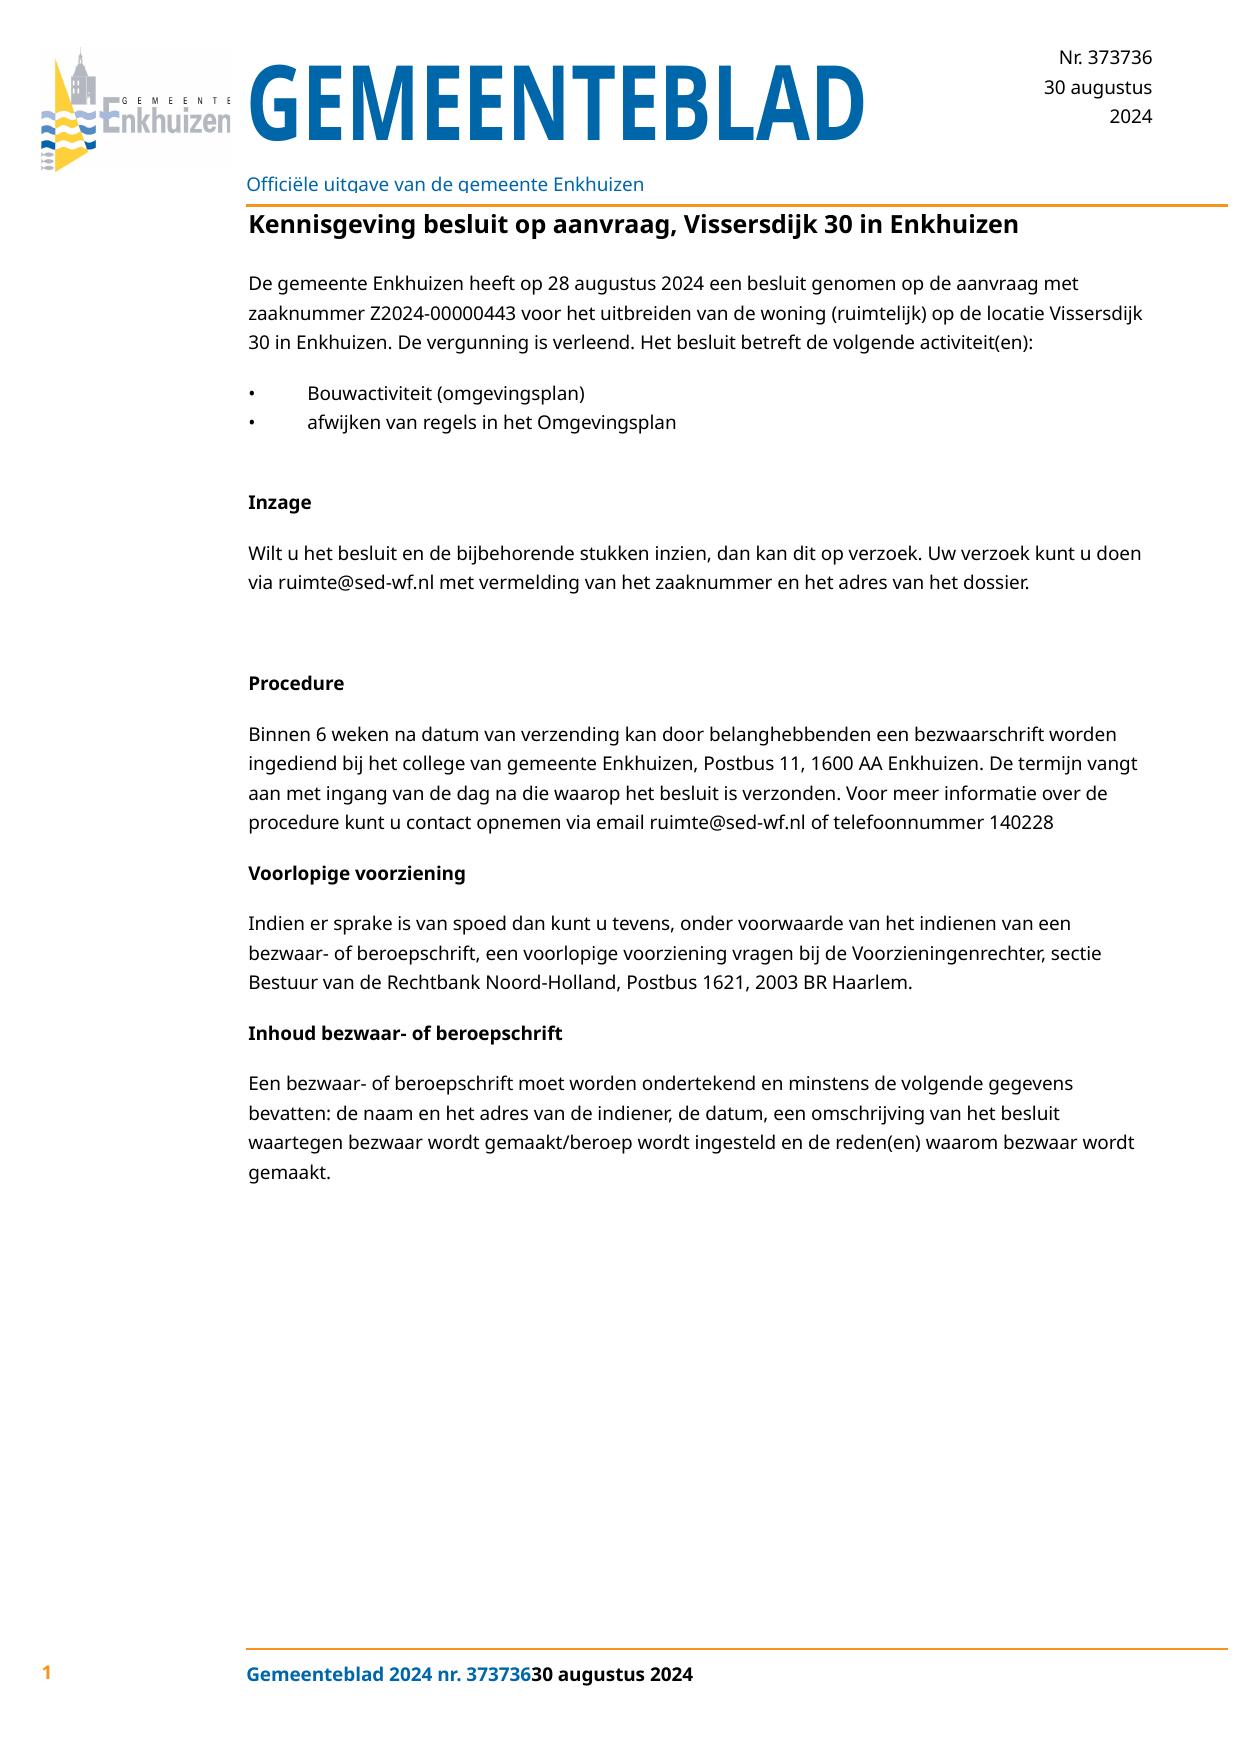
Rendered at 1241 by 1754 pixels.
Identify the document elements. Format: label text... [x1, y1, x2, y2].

text De gemeente Enkhuizen heeft op 28 augustus 2024 een besluit genomen op de aanvraag met zaaknummer Z2024-00000443 voor het uitbreiden van de woning (ruimtelijk) op de locatie Vissersdijk 30 in Enkhuizen. De vergunning is verleend. Het besluit betreft de volgende activiteit(en): [248, 270, 1152, 355]
text Procedure [248, 670, 1152, 696]
text Voorlopige voorziening [248, 860, 1152, 886]
text Kennisgeving besluit op aanvraag, Vissersdijk 30 in Enkhuizen [248, 207, 1152, 241]
text Inhoud bezwaar- of beroepschrift [248, 1020, 1152, 1046]
text Wilt u het besluit en de bijbehorende stukken inzien, dan kan dit op verzoek. Uw verzoek kunt u doen via ruimte@sed-wf.nl met vermelding van het zaaknummer en het adres van het dossier. [248, 540, 1152, 595]
list afwijken van regels in het Omgevingsplan [248, 409, 1152, 435]
picture [41, 47, 231, 172]
text Binnen 6 weken na datum van verzending kan door belanghebbenden een bezwaarschrift worden ingediend bij het college van gemeente Enkhuizen, Postbus 11, 1600 AA Enkhuizen. De termijn vangt aan met ingang van de dag na die waarop het besluit is verzonden. Voor meer informatie over de procedure kunt u contact opnemen via email ruimte@sed-wf.nl of telefoonnummer 140228 [248, 721, 1152, 835]
text Inzage [248, 489, 1152, 515]
list Bouwactiviteit (omgevingsplan) [248, 380, 1152, 406]
text Een bezwaar- of beroepschrift moet worden ondertekend en minstens de volgende gegevens bevatten: de naam en het adres van de indiener, de datum, een omschrijving van het besluit waartegen bezwaar wordt gemaakt/beroep wordt ingesteld en de reden(en) waarom bezwaar wordt gemaakt. [248, 1070, 1152, 1185]
text Indien er sprake is van spoed dan kunt u tevens, onder voorwaarde van het indienen van een bezwaar- of beroepschrift, een voorlopige voorziening vragen bij de Voorzieningenrechter, sectie Bestuur van de Rechtbank Noord-Holland, Postbus 1621, 2003 BR Haarlem. [248, 910, 1152, 995]
